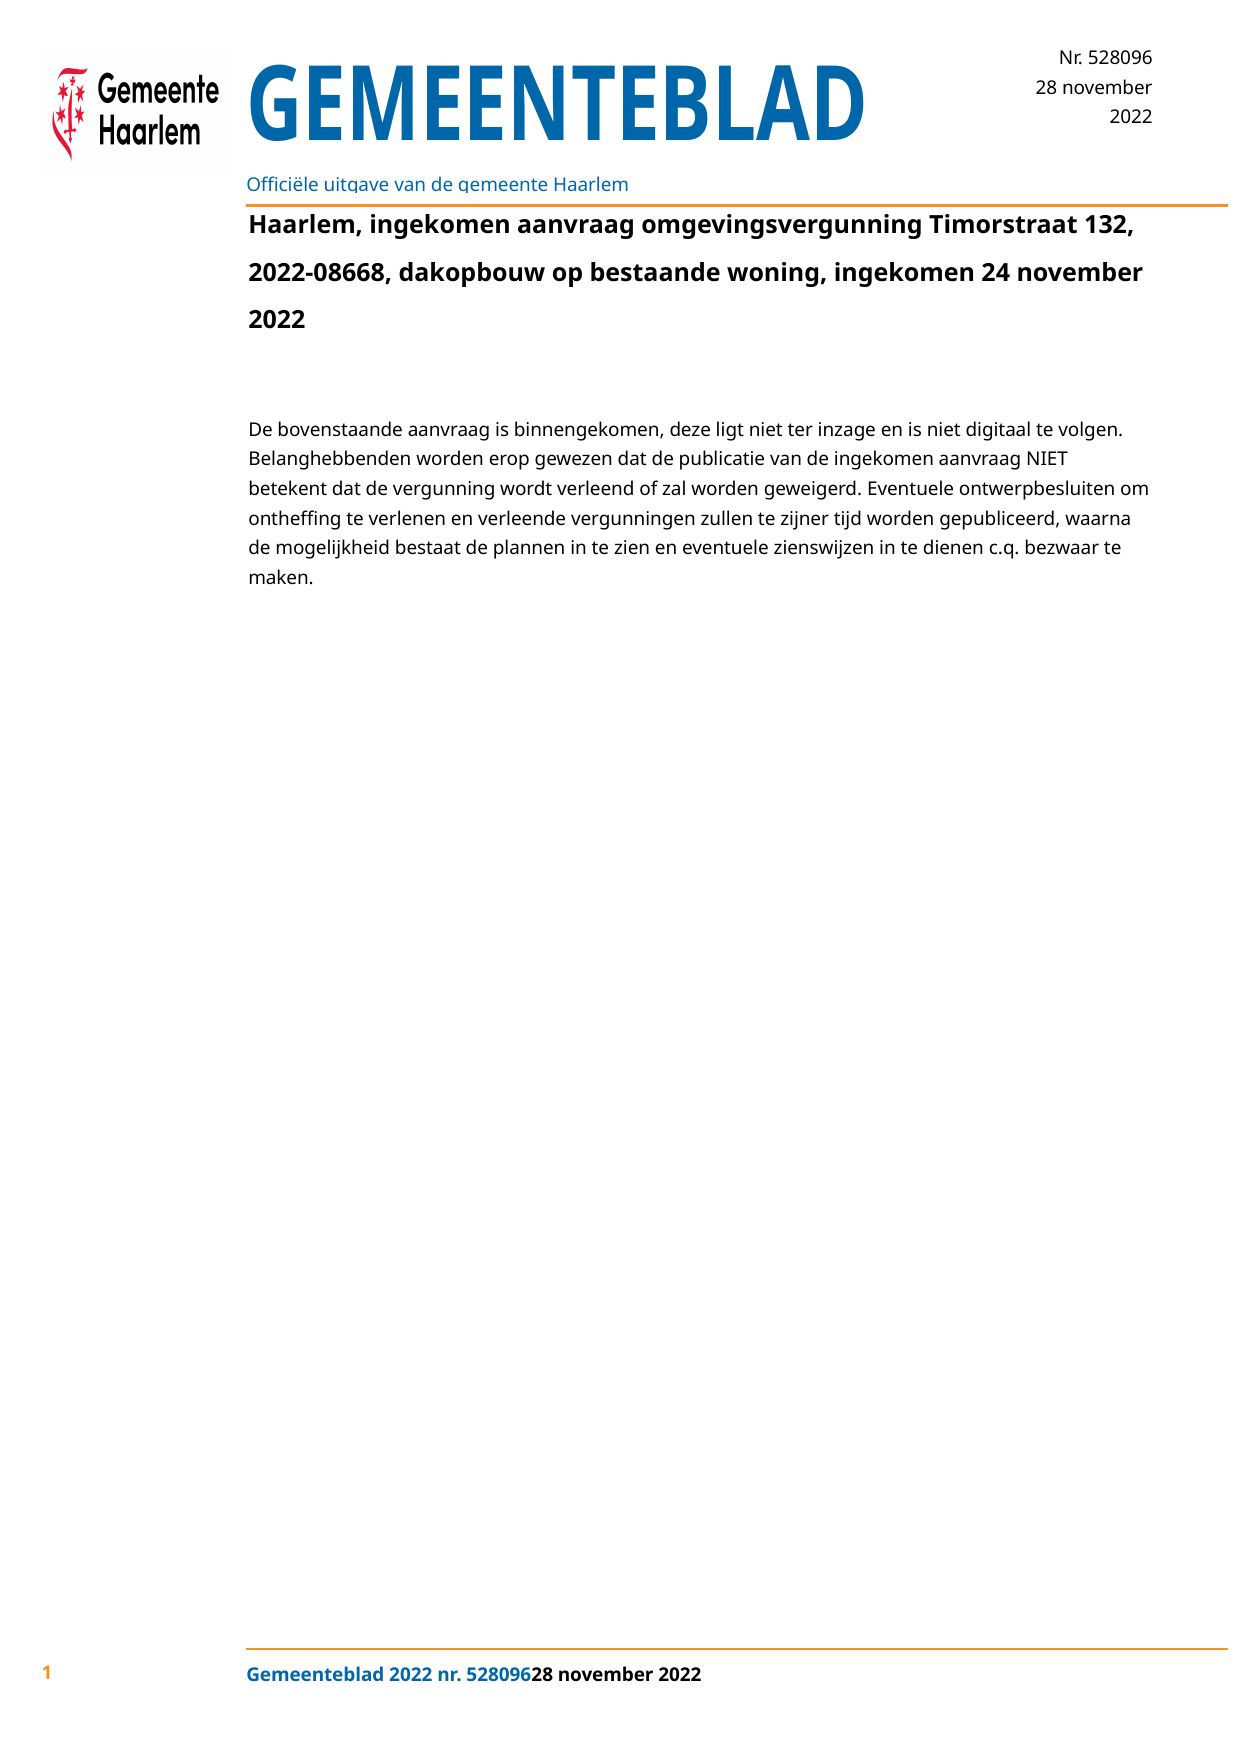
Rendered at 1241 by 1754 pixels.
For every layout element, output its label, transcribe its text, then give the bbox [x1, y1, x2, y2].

picture [41, 47, 231, 172]
text Haarlem, ingekomen aanvraag omgevingsvergunning Timorstraat 132, 2022-08668, dakopbouw op bestaande woning, ingekomen 24 november 2022 [248, 207, 1152, 336]
text De bovenstaande aanvraag is binnengekomen, deze ligt niet ter inzage en is niet digitaal te volgen. Belanghebbenden worden erop gewezen dat de publicatie van de ingekomen aanvraag NIET betekent dat de vergunning wordt verleend of zal worden geweigerd. Eventuele ontwerpbesluiten om ontheffing te verlenen en verleende vergunningen zullen te zijner tijd worden gepubliceerd, waarna de mogelijkheid bestaat de plannen in te zien en eventuele zienswijzen in te dienen c.q. bezwaar te maken. [248, 416, 1152, 589]
